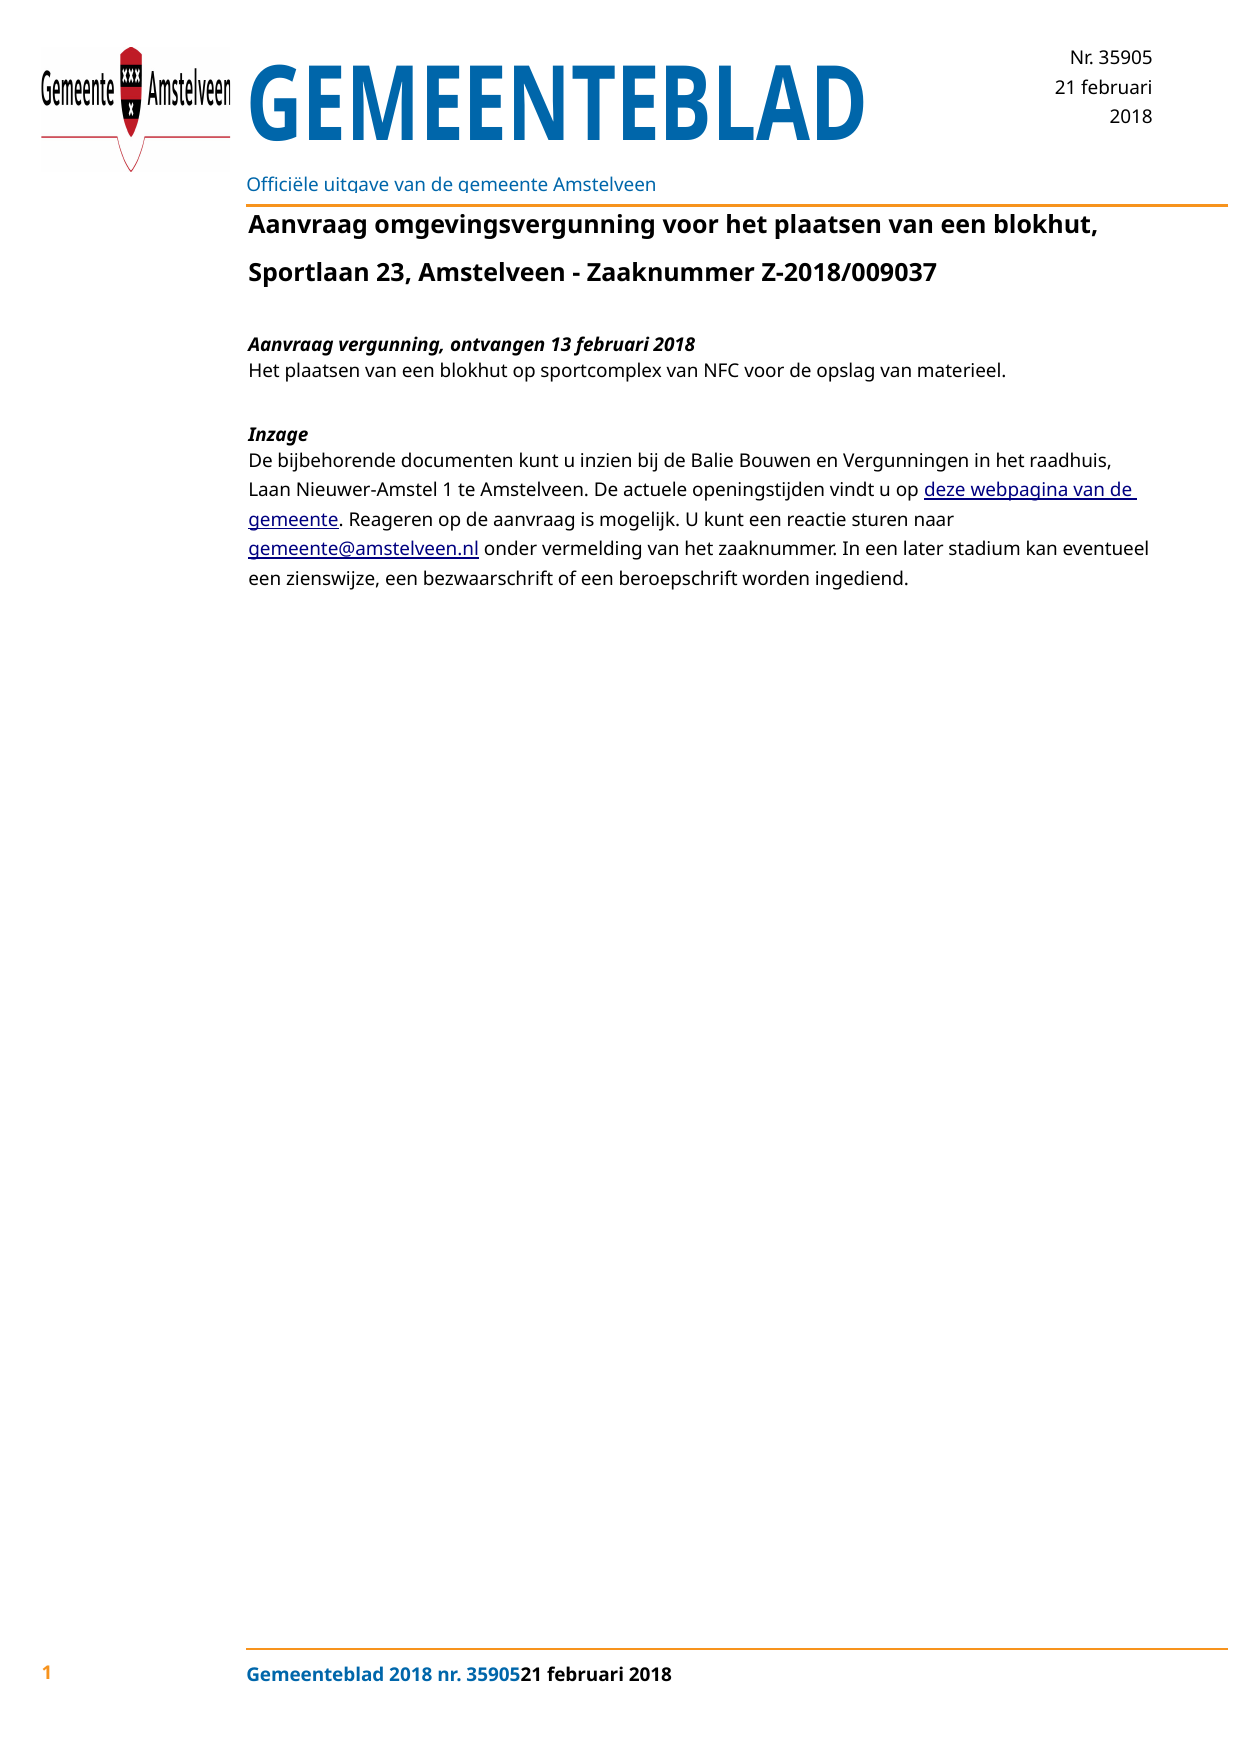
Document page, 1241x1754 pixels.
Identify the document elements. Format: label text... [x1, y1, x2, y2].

picture [41, 47, 231, 172]
text De bijbehorende documenten kunt u inzien bij de Balie Bouwen en Vergunningen in het raadhuis, Laan Nieuwer-Amstel 1 te Amstelveen. De actuele openingstijden vindt u op deze webpagina van de gemeente. Reageren op de aanvraag is mogelijk. U kunt een reactie sturen naar gemeente@amstelveen.nl onder vermelding van het zaaknummer. In een later stadium kan eventueel een zienswijze, een bezwaarschrift of een beroepschrift worden ingediend. [248, 447, 1152, 591]
text Het plaatsen van een blokhut op sportcomplex van NFC voor de opslag van materieel. [248, 357, 1152, 383]
text Inzage [248, 421, 1152, 447]
text Aanvraag omgevingsvergunning voor het plaatsen van een blokhut, Sportlaan 23, Amstelveen - Zaaknummer Z-2018/009037 [248, 207, 1152, 288]
text Aanvraag vergunning, ontvangen 13 februari 2018 [248, 331, 1152, 357]
